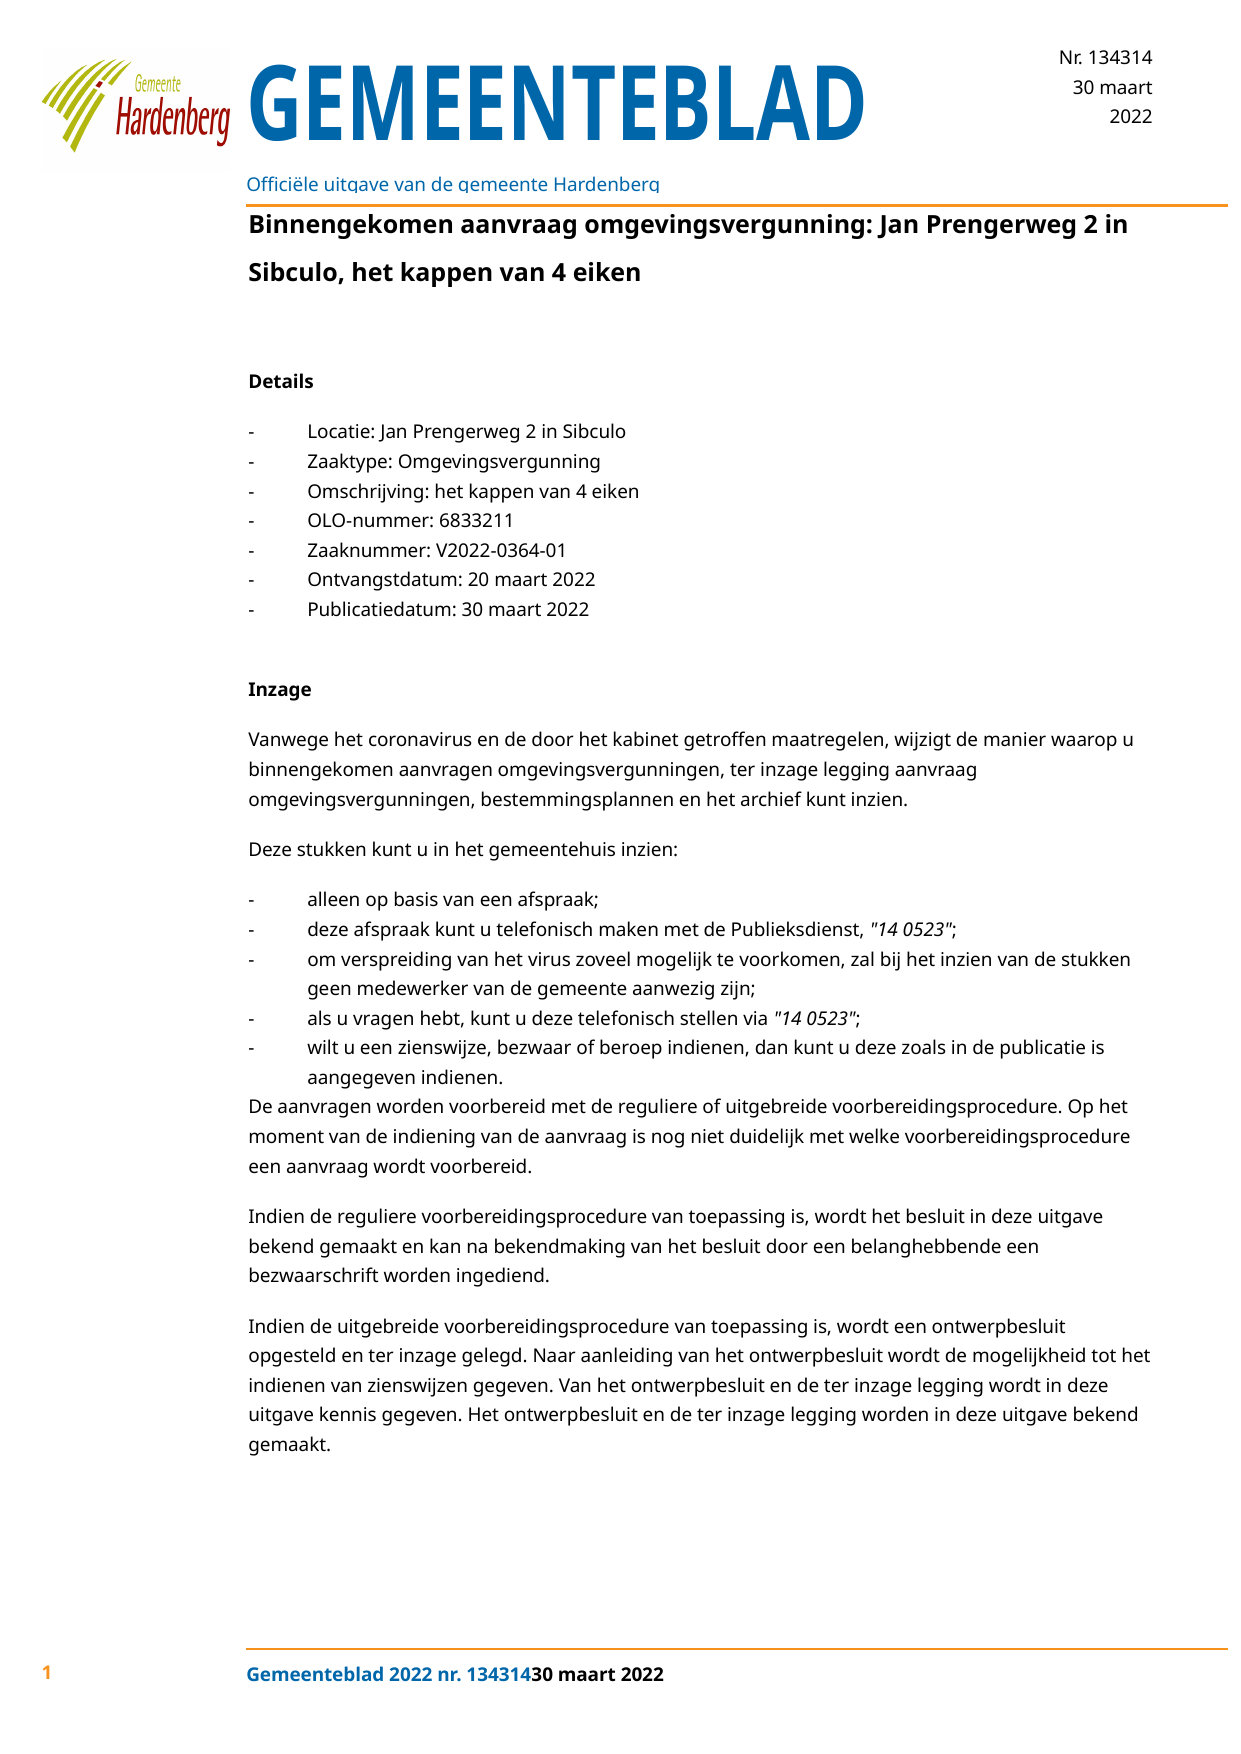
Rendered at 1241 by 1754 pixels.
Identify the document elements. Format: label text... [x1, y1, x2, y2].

text Inzage [248, 676, 1152, 702]
list om verspreiding van het virus zoveel mogelijk te voorkomen, zal bij het inzien van de stukken geen medewerker van de gemeente aanwezig zijn; [248, 946, 1152, 1001]
list Locatie: Jan Prengerweg 2 in Sibculo [248, 419, 1152, 444]
text Indien de reguliere voorbereidingsprocedure van toepassing is, wordt het besluit in deze uitgave bekend gemaakt en kan na bekendmaking van het besluit door een belanghebbende een bezwaarschrift worden ingediend. [248, 1203, 1152, 1288]
text Details [248, 368, 1152, 394]
list OLO-nummer: 6833211 [248, 507, 1152, 533]
text Deze stukken kunt u in het gemeentehuis inzien: [248, 836, 1152, 862]
text Binnengekomen aanvraag omgevingsvergunning: Jan Prengerweg 2 in Sibculo, het kappen van 4 eiken [248, 207, 1152, 288]
list Ontvangstdatum: 20 maart 2022 [248, 567, 1152, 592]
text Vanwege het coronavirus en de door het kabinet getroffen maatregelen, wijzigt de manier waarop u binnengekomen aanvragen omgevingsvergunningen, ter inzage legging aanvraag omgevingsvergunningen, bestemmingsplannen en het archief kunt inzien. [248, 727, 1152, 812]
text Indien de uitgebreide voorbereidingsprocedure van toepassing is, wordt een ontwerpbesluit opgesteld en ter inzage gelegd. Naar aanleiding van het ontwerpbesluit wordt de mogelijkheid tot het indienen van zienswijzen gegeven. Van het ontwerpbesluit en de ter inzage legging wordt in deze uitgave kennis gegeven. Het ontwerpbesluit en de ter inzage legging worden in deze uitgave bekend gemaakt. [248, 1313, 1152, 1457]
list wilt u een zienswijze, bezwaar of beroep indienen, dan kunt u deze zoals in de publicatie is aangegeven indienen. [248, 1034, 1152, 1090]
list als u vragen hebt, kunt u deze telefonisch stellen via "14 0523"; [248, 1005, 1152, 1031]
list alleen op basis van een afspraak; [248, 887, 1152, 912]
picture [41, 47, 231, 172]
list Publicatiedatum: 30 maart 2022 [248, 596, 1152, 622]
list Zaaktype: Omgevingsvergunning [248, 448, 1152, 474]
list Zaaknummer: V2022-0364-01 [248, 537, 1152, 563]
list deze afspraak kunt u telefonisch maken met de Publieksdienst, "14 0523"; [248, 916, 1152, 942]
list Omschrijving: het kappen van 4 eiken [248, 478, 1152, 504]
text De aanvragen worden voorbereid met de reguliere of uitgebreide voorbereidingsprocedure. Op het moment van de indiening van de aanvraag is nog niet duidelijk met welke voorbereidingsprocedure een aanvraag wordt voorbereid. [248, 1094, 1152, 1179]
